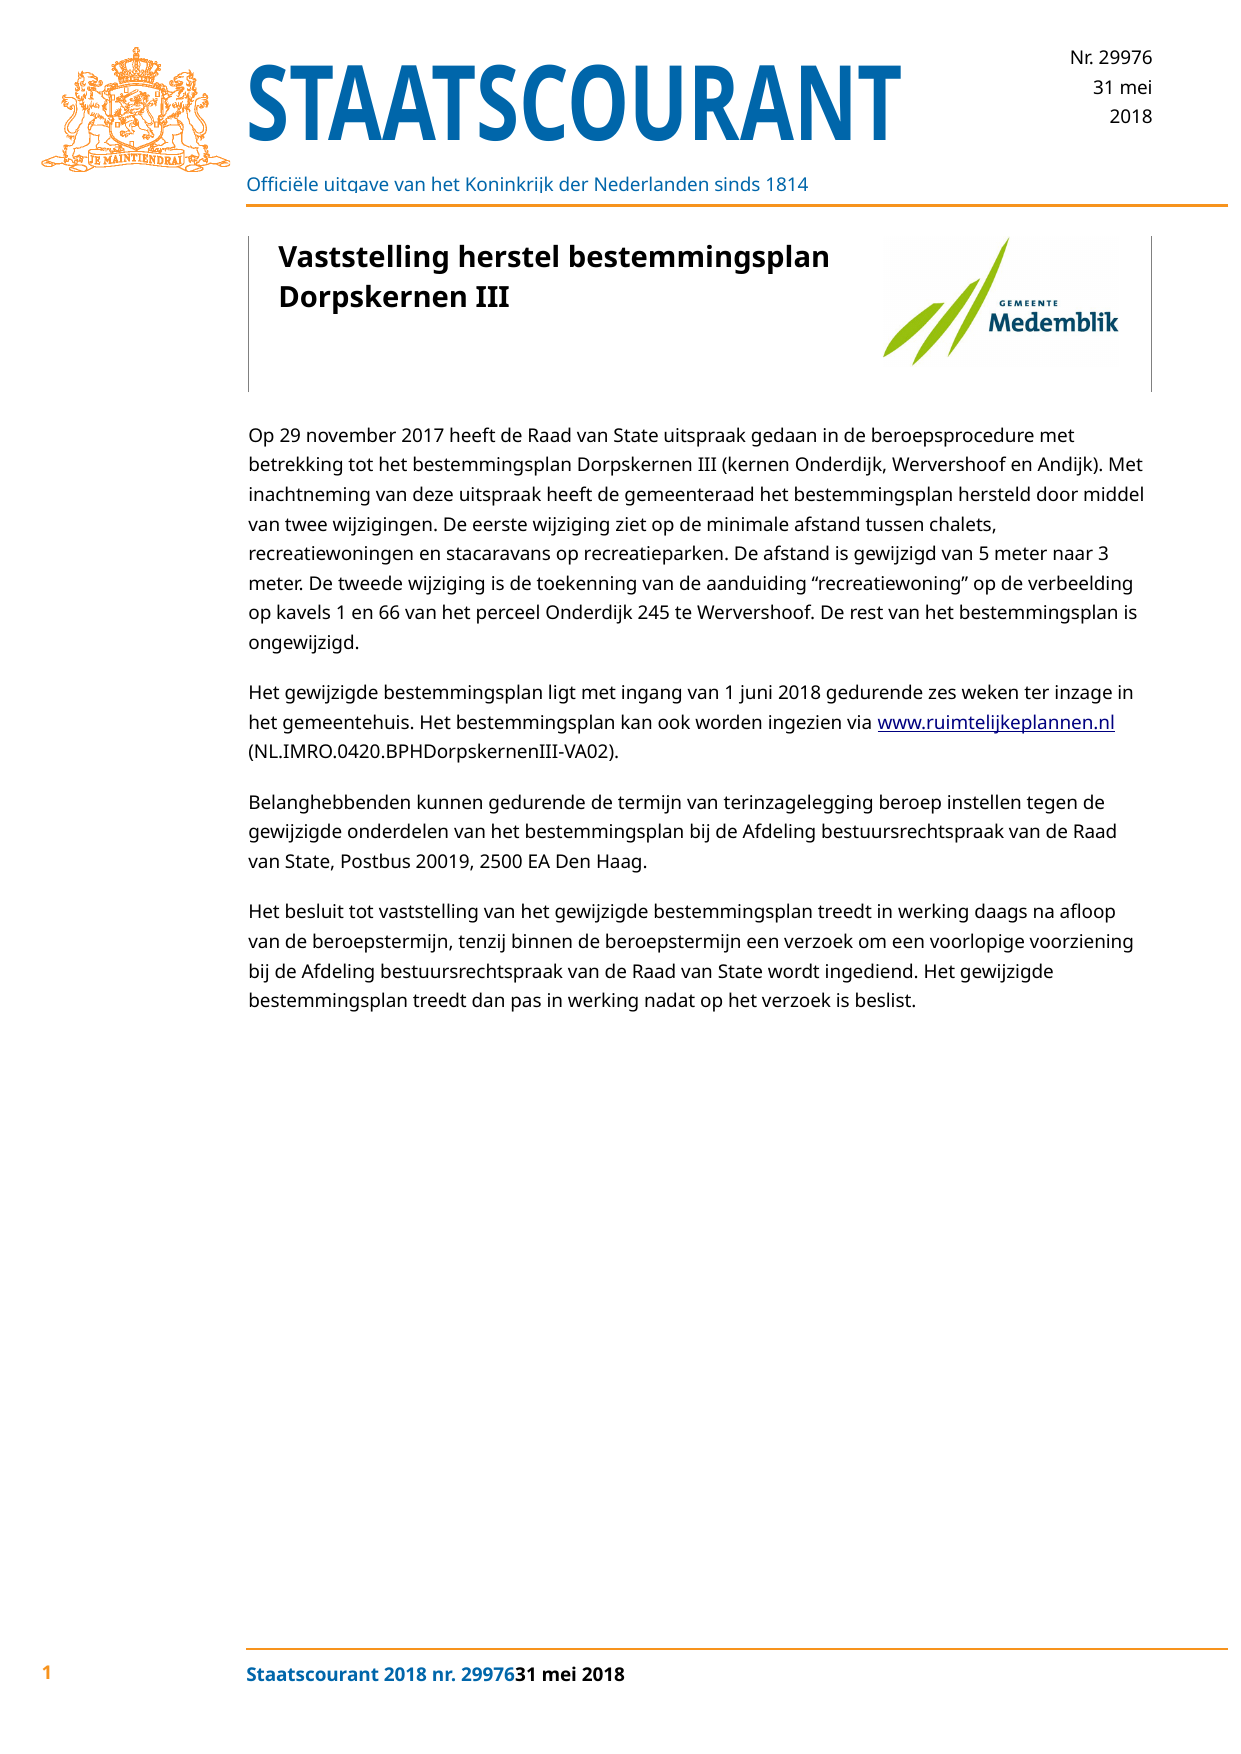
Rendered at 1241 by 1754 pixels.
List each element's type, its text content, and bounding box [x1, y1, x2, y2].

picture [882, 236, 1119, 367]
text Op 29 november 2017 heeft de Raad van State uitspraak gedaan in de beroepsprocedure met betrekking tot het bestemmingsplan Dorpskernen III (kernen Onderdijk, Wervershoof en Andijk). Met inachtneming van deze uitspraak heeft de gemeenteraad het bestemmingsplan hersteld door middel van twee wijzigingen. De eerste wijziging ziet op de minimale afstand tussen chalets, recreatiewoningen en stacaravans op recreatieparken. De afstand is gewijzigd van 5 meter naar 3 meter. De tweede wijziging is de toekenning van de aanduiding “recreatiewoning” op de verbeelding op kavels 1 en 66 van het perceel Onderdijk 245 te Wervershoof. De rest van het bestemmingsplan is ongewijzigd. [248, 422, 1152, 655]
text Het gewijzigde bestemmingsplan ligt met ingang van 1 juni 2018 gedurende zes weken ter inzage in het gemeentehuis. Het bestemmingsplan kan ook worden ingezien via www.ruimtelijkeplannen.nl (NL.IMRO.0420.BPHDorpskernenIII-VA02). [248, 679, 1152, 764]
text Het besluit tot vaststelling van het gewijzigde bestemmingsplan treedt in werking daags na afloop van de beroepstermijn, tenzij binnen de beroepstermijn een verzoek om een voorlopige voorziening bij de Afdeling bestuursrechtspraak van de Raad van State wordt ingediend. Het gewijzigde bestemmingsplan treedt dan pas in werking nadat op het verzoek is beslist. [248, 899, 1152, 1013]
table_header Vaststelling herstel bestemmingsplan Dorpskernen III [249, 236, 850, 392]
table_header [850, 236, 1151, 392]
text Belanghebbenden kunnen gedurende de termijn van terinzagelegging beroep instellen tegen de gewijzigde onderdelen van het bestemmingsplan bij de Afdeling bestuursrechtspraak van de Raad van State, Postbus 20019, 2500 EA Den Haag. [248, 789, 1152, 874]
picture [41, 47, 231, 172]
